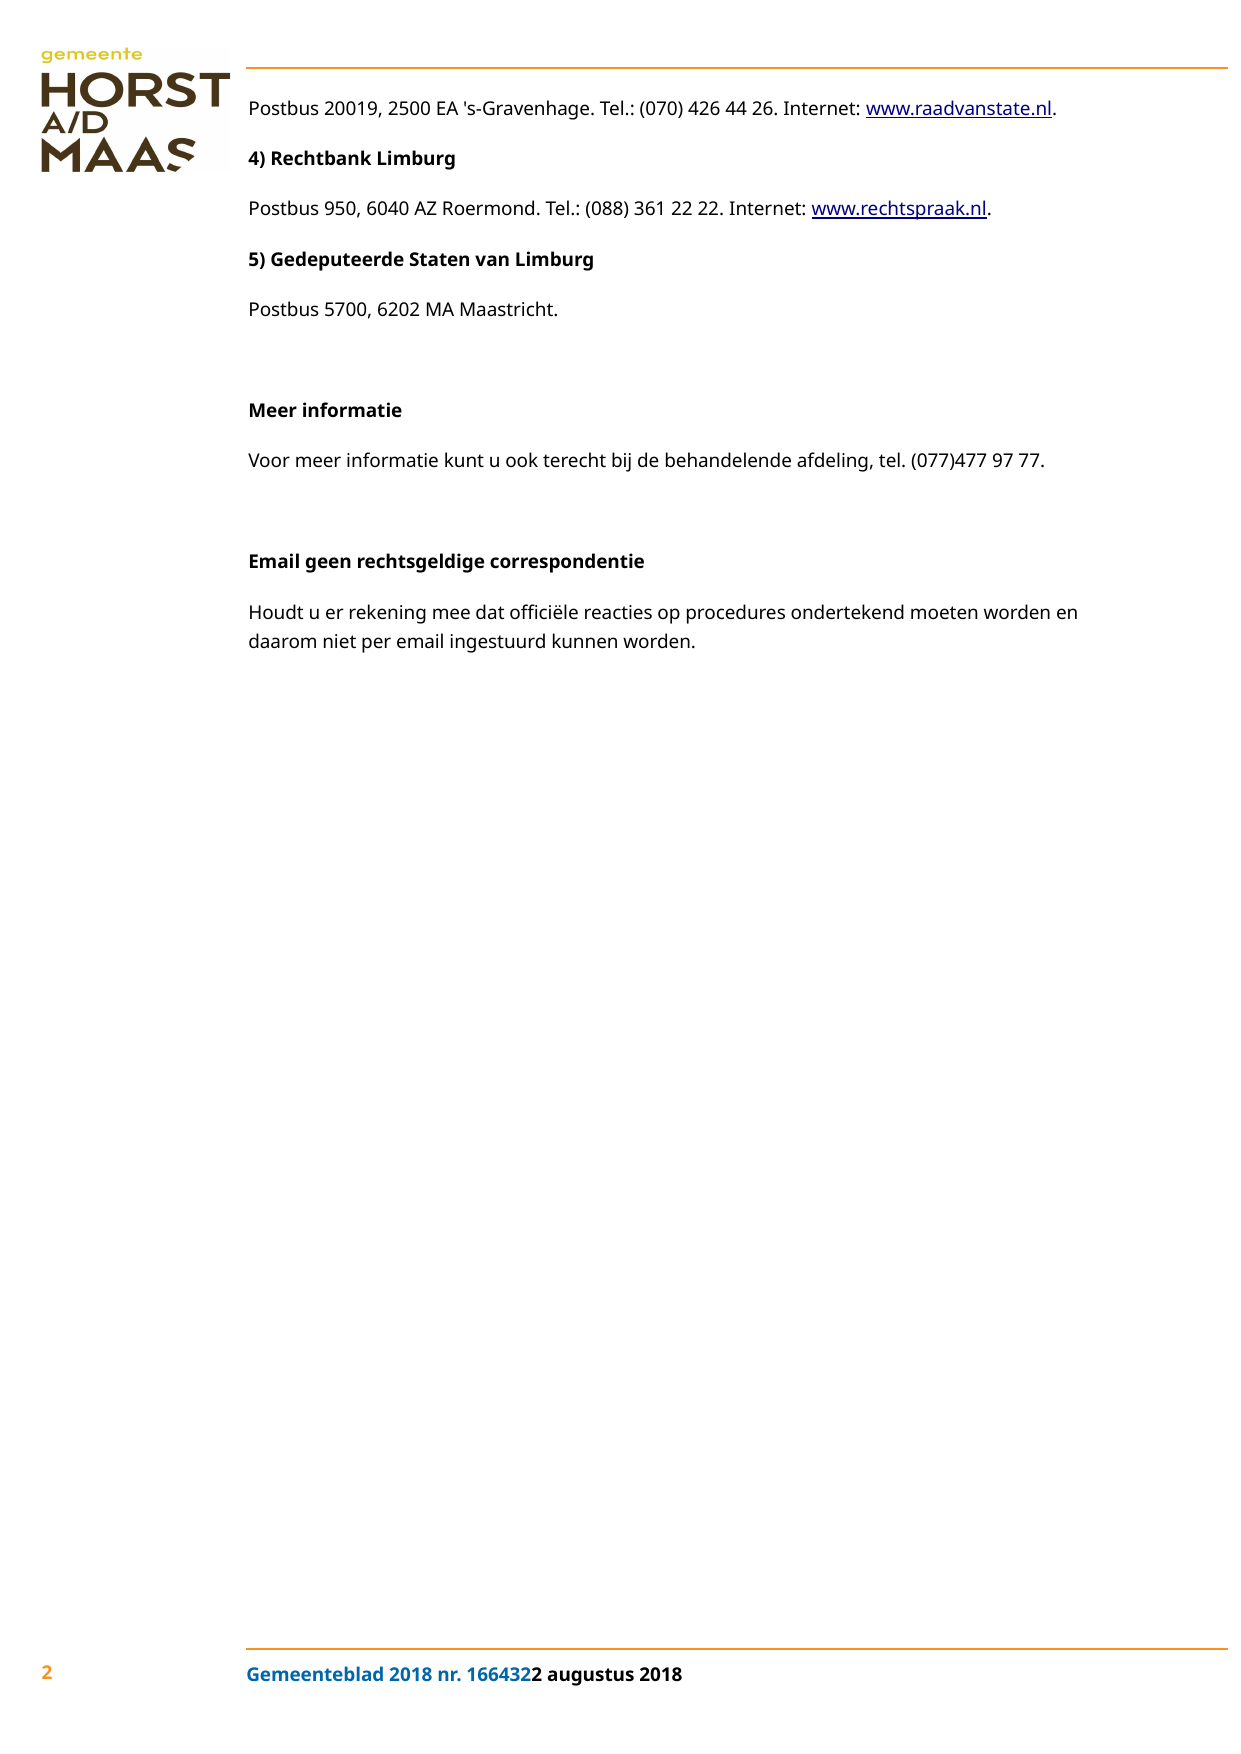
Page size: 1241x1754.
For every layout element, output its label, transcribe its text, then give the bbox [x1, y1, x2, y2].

text Meer informatie [248, 397, 1152, 423]
text Voor meer informatie kunt u ook terecht bij de behandelende afdeling, tel. (077)477 97 77. [248, 448, 1152, 473]
text Email geen rechtsgeldige correspondentie [248, 548, 1152, 574]
picture [41, 47, 231, 172]
text Postbus 20019, 2500 EA 's-Gravenhage. Tel.: (070) 426 44 26. Internet: www.raadvanstate.nl. [248, 95, 1152, 121]
text Postbus 5700, 6202 MA Maastricht. [248, 296, 1152, 322]
text Houdt u er rekening mee dat officiële reacties op procedures ondertekend moeten worden en daarom niet per email ingestuurd kunnen worden. [248, 599, 1152, 654]
text 5) Gedeputeerde Staten van Limburg [248, 246, 1152, 272]
text 4) Rechtbank Limburg [248, 145, 1152, 171]
text Postbus 950, 6040 AZ Roermond. Tel.: (088) 361 22 22. Internet: www.rechtspraak.nl. [248, 196, 1152, 221]
